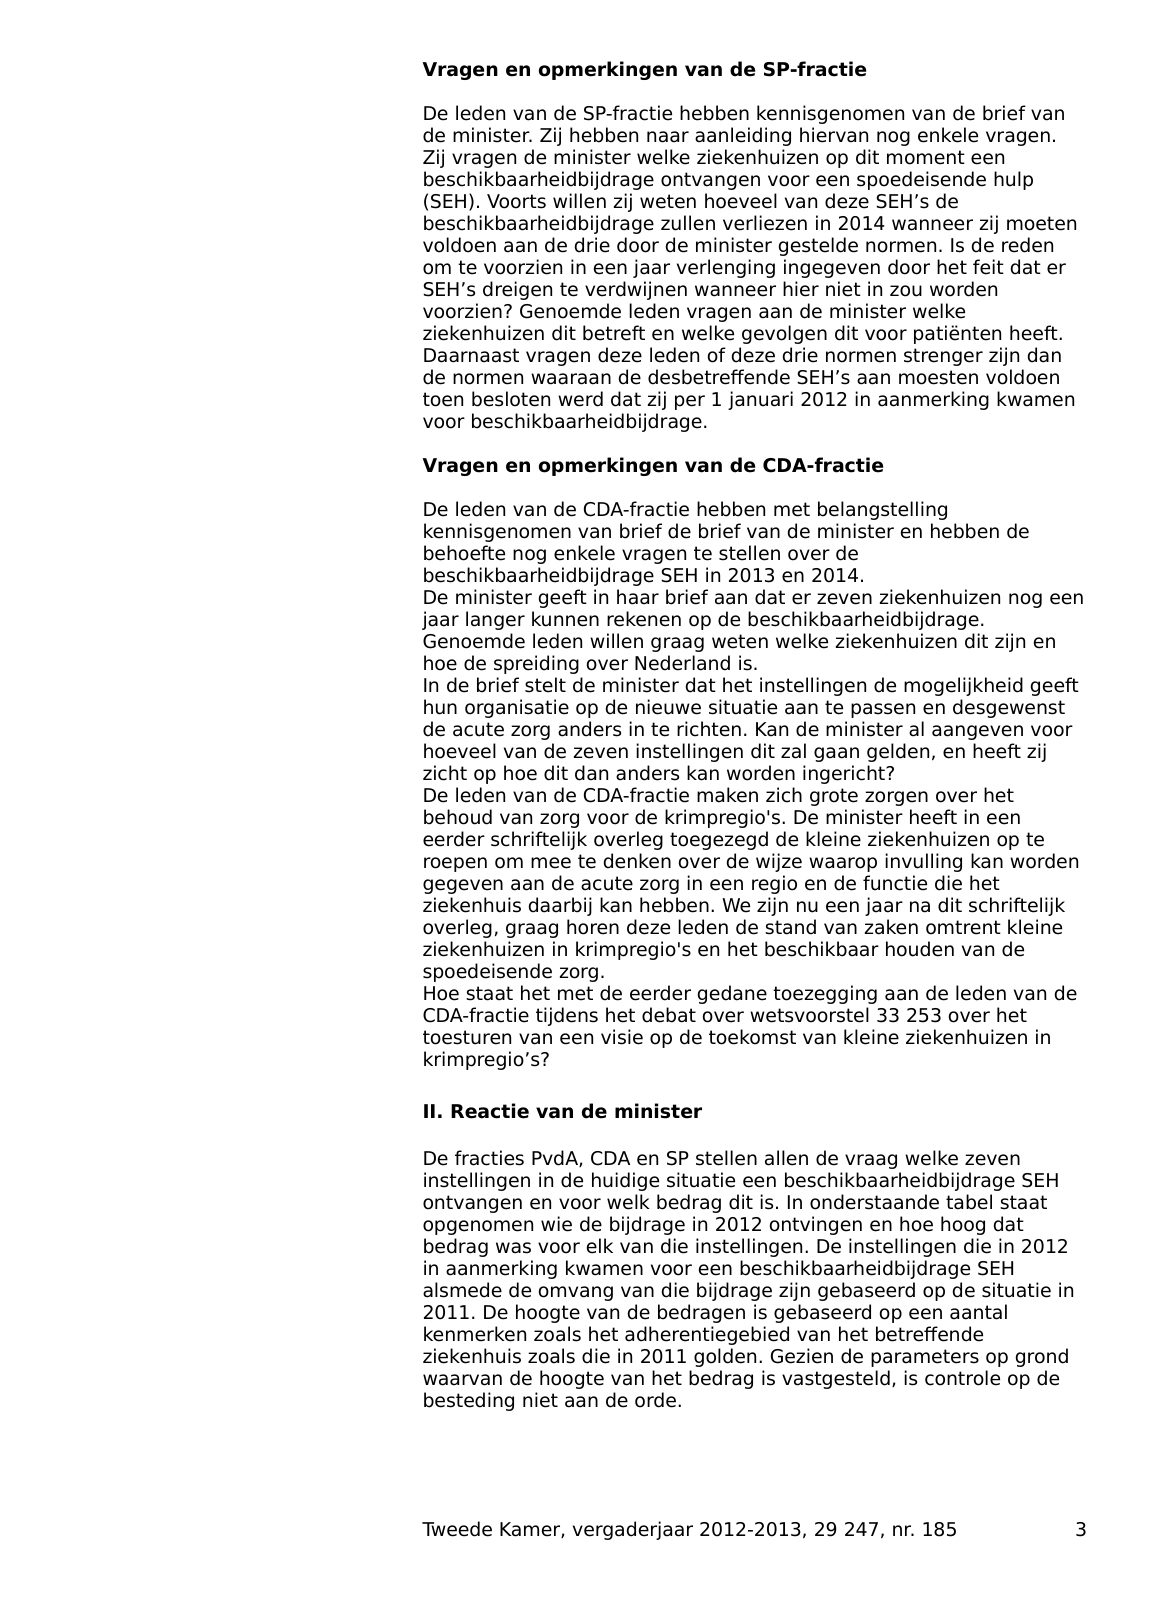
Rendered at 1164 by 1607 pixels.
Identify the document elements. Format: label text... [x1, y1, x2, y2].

text De fracties PvdA, CDA en SP stellen allen de vraag welke zeven instellingen in de huidige situatie een beschikbaarheidbijdrage SEH ontvangen en voor welk bedrag dit is. In onderstaande tabel staat opgenomen wie de bijdrage in 2012 ontvingen en hoe hoog dat bedrag was voor elk van die instellingen. De instellingen die in 2012 in aanmerking kwamen voor een beschikbaarheidbijdrage SEH alsmede de omvang van die bijdrage zijn gebaseerd op de situatie in 2011. De hoogte van de bedragen is gebaseerd op een aantal kenmerken zoals het adherentiegebied van het betreffende ziekenhuis zoals die in 2011 golden. Gezien de parameters op grond waarvan de hoogte van het bedrag is vastgesteld, is controle op de besteding niet aan de orde. [422, 1148, 1087, 1411]
text De leden van de CDA-fractie hebben met belangstelling kennisgenomen van brief de brief van de minister en hebben de behoefte nog enkele vragen te stellen over de beschikbaarheidbijdrage SEH in 2013 en 2014. [422, 499, 1087, 587]
subtitle II. Reactie van de minister [422, 1101, 1087, 1123]
subtitle Vragen en opmerkingen van de CDA-fractie [422, 455, 1087, 477]
text In de brief stelt de minister dat het instellingen de mogelijkheid geeft hun organisatie op de nieuwe situatie aan te passen en desgewenst de acute zorg anders in te richten. Kan de minister al aangeven voor hoeveel van de zeven instellingen dit zal gaan gelden, en heeft zij zicht op hoe dit dan anders kan worden ingericht? [422, 675, 1087, 785]
text De minister geeft in haar brief aan dat er zeven ziekenhuizen nog een jaar langer kunnen rekenen op de beschikbaarheidbijdrage. Genoemde leden willen graag weten welke ziekenhuizen dit zijn en hoe de spreiding over Nederland is. [422, 587, 1087, 675]
text De leden van de CDA-fractie maken zich grote zorgen over het behoud van zorg voor de krimpregio's. De minister heeft in een eerder schriftelijk overleg toegezegd de kleine ziekenhuizen op te roepen om mee te denken over de wijze waarop invulling kan worden gegeven aan de acute zorg in een regio en de functie die het ziekenhuis daarbij kan hebben. We zijn nu een jaar na dit schriftelijk overleg, graag horen deze leden de stand van zaken omtrent kleine ziekenhuizen in krimpregio's en het beschikbaar houden van de spoedeisende zorg. [422, 785, 1087, 983]
text Hoe staat het met de eerder gedane toezegging aan de leden van de CDA-fractie tijdens het debat over wetsvoorstel 33 253 over het toesturen van een visie op de toekomst van kleine ziekenhuizen in krimpregio’s? [422, 983, 1087, 1071]
subtitle Vragen en opmerkingen van de SP-fractie [422, 59, 1087, 81]
text De leden van de SP-fractie hebben kennisgenomen van de brief van de minister. Zij hebben naar aanleiding hiervan nog enkele vragen. Zij vragen de minister welke ziekenhuizen op dit moment een beschikbaarheidbijdrage ontvangen voor een spoedeisende hulp (SEH). Voorts willen zij weten hoeveel van deze SEH’s de beschikbaarheidbijdrage zullen verliezen in 2014 wanneer zij moeten voldoen aan de drie door de minister gestelde normen. Is de reden om te voorzien in een jaar verlenging ingegeven door het feit dat er SEH’s dreigen te verdwijnen wanneer hier niet in zou worden voorzien? Genoemde leden vragen aan de minister welke ziekenhuizen dit betreft en welke gevolgen dit voor patiënten heeft. Daarnaast vragen deze leden of deze drie normen strenger zijn dan de normen waaraan de desbetreffende SEH’s aan moesten voldoen toen besloten werd dat zij per 1 januari 2012 in aanmerking kwamen voor beschikbaarheidbijdrage. [422, 103, 1087, 433]
